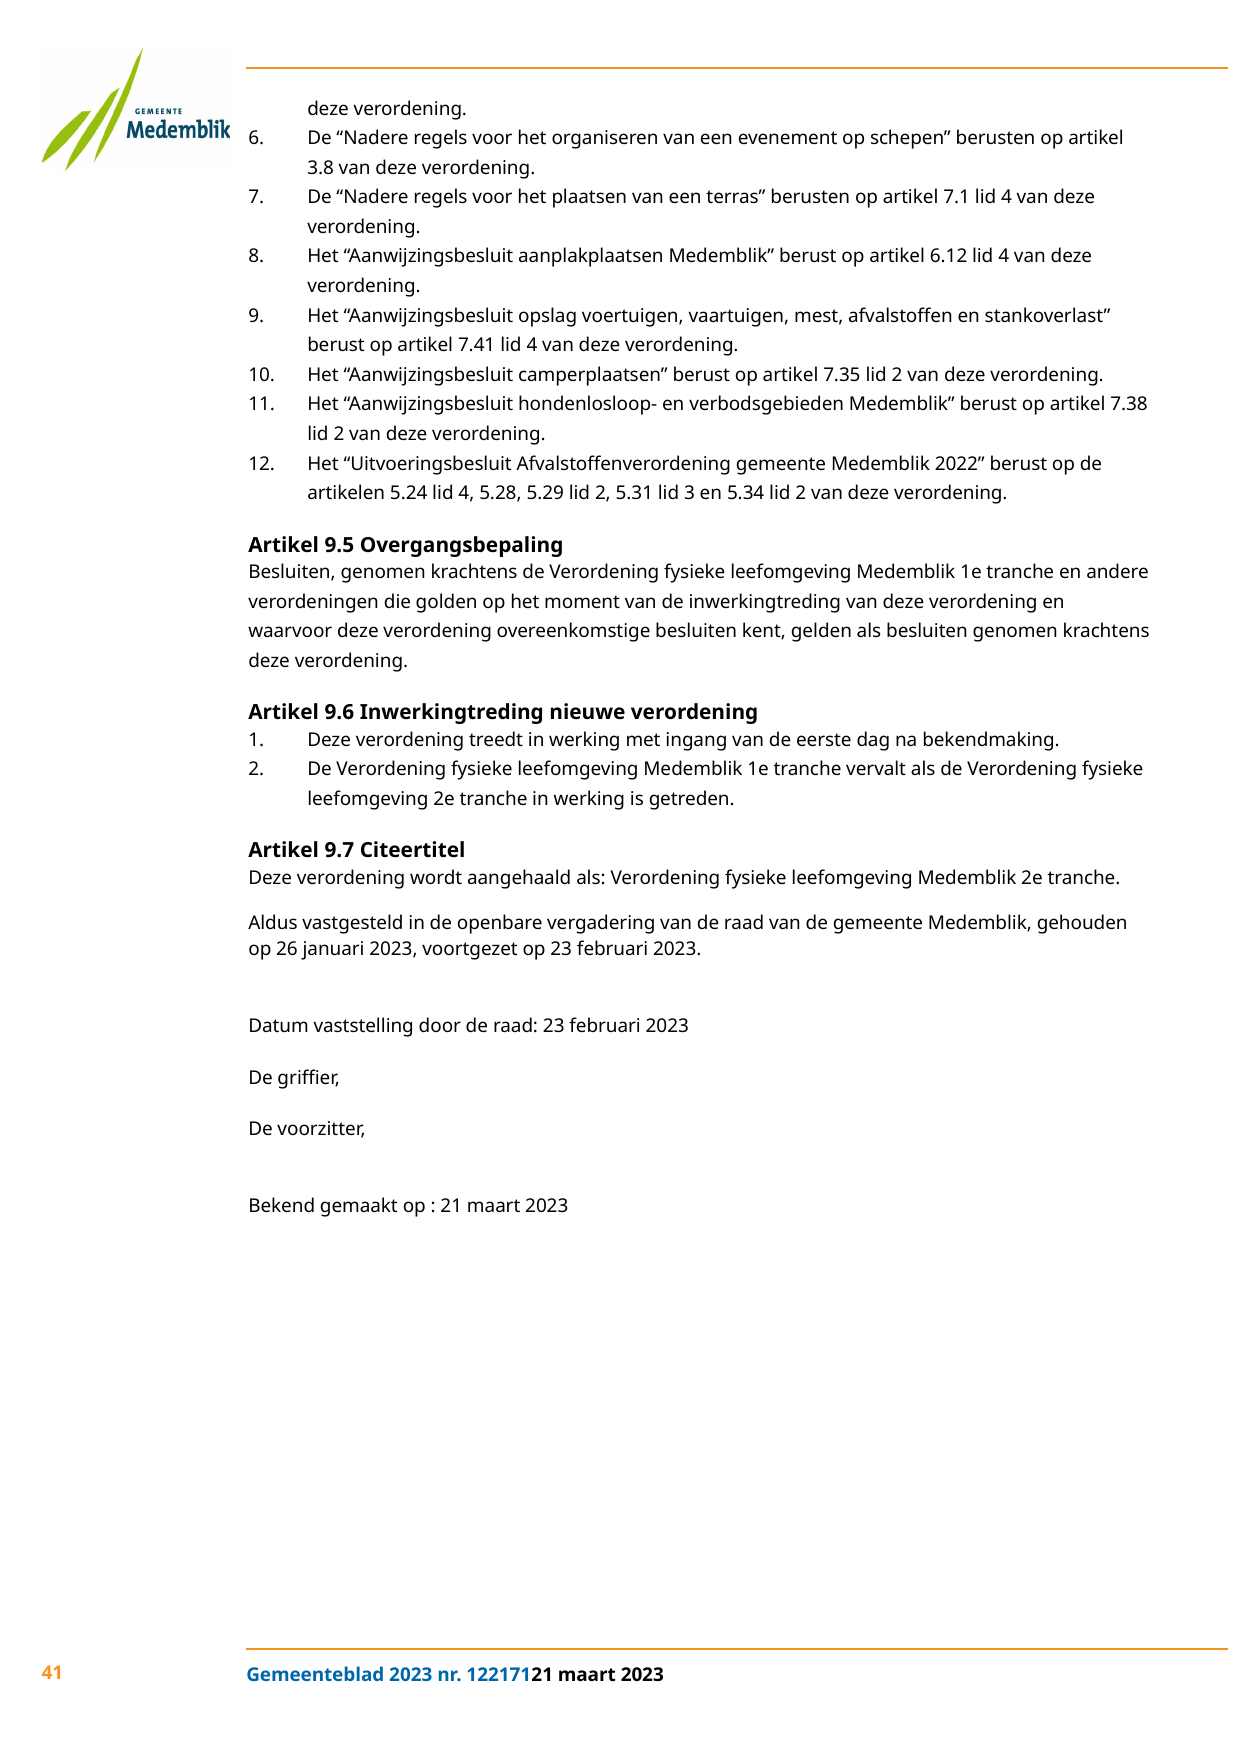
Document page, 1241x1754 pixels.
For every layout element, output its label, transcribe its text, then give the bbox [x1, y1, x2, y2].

text Aldus vastgesteld in de openbare vergadering van de raad van de gemeente Medemblik, gehouden op 26 januari 2023, voortgezet op 23 februari 2023. [248, 909, 1152, 961]
list De “Nadere regels voor het plaatsen van een terras” berusten op artikel 7.1 lid 4 van deze verordening. [248, 183, 1152, 239]
list De Verordening fysieke leefomgeving Medemblik 1e tranche vervalt als de Verordening fysieke leefomgeving 2e tranche in werking is getreden. [248, 755, 1152, 811]
text De voorzitter, [248, 1115, 1152, 1141]
list Het “Aanwijzingsbesluit opslag voertuigen, vaartuigen, mest, afvalstoffen en stankoverlast” berust op artikel 7.41 lid 4 van deze verordening. [248, 302, 1152, 357]
list deze verordening. [248, 95, 1152, 121]
picture [41, 47, 231, 172]
list Het “Uitvoeringsbesluit Afvalstoffenverordening gemeente Medemblik 2022” berust op de artikelen 5.24 lid 4, 5.28, 5.29 lid 2, 5.31 lid 3 en 5.34 lid 2 van deze verordening. [248, 450, 1152, 505]
text Artikel 9.7 Citeertitel [248, 835, 1152, 864]
list Het “Aanwijzingsbesluit hondenlosloop- en verbodsgebieden Medemblik” berust op artikel 7.38 lid 2 van deze verordening. [248, 391, 1152, 446]
text Bekend gemaakt op : 21 maart 2023 [248, 1192, 1152, 1218]
list Het “Aanwijzingsbesluit aanplakplaatsen Medemblik” berust op artikel 6.12 lid 4 van deze verordening. [248, 243, 1152, 298]
text Datum vaststelling door de raad: 23 februari 2023 [248, 1012, 1152, 1038]
text Deze verordening wordt aangehaald als: Verordening fysieke leefomgeving Medemblik 2e tranche. [248, 864, 1152, 889]
text Artikel 9.6 Inwerkingtreding nieuwe verordening [248, 697, 1152, 726]
list Het “Aanwijzingsbesluit camperplaatsen” berust op artikel 7.35 lid 2 van deze verordening. [248, 361, 1152, 387]
list Deze verordening treedt in werking met ingang van de eerste dag na bekendmaking. [248, 726, 1152, 752]
text De griffier, [248, 1064, 1152, 1089]
list De “Nadere regels voor het organiseren van een evenement op schepen” berusten op artikel 3.8 van deze verordening. [248, 124, 1152, 180]
text Besluiten, genomen krachtens de Verordening fysieke leefomgeving Medemblik 1e tranche en andere verordeningen die golden op het moment van de inwerkingtreding van deze verordening en waarvoor deze verordening overeenkomstige besluiten kent, gelden als besluiten genomen krachtens deze verordening. [248, 558, 1152, 673]
text Artikel 9.5 Overgangsbepaling [248, 530, 1152, 558]
